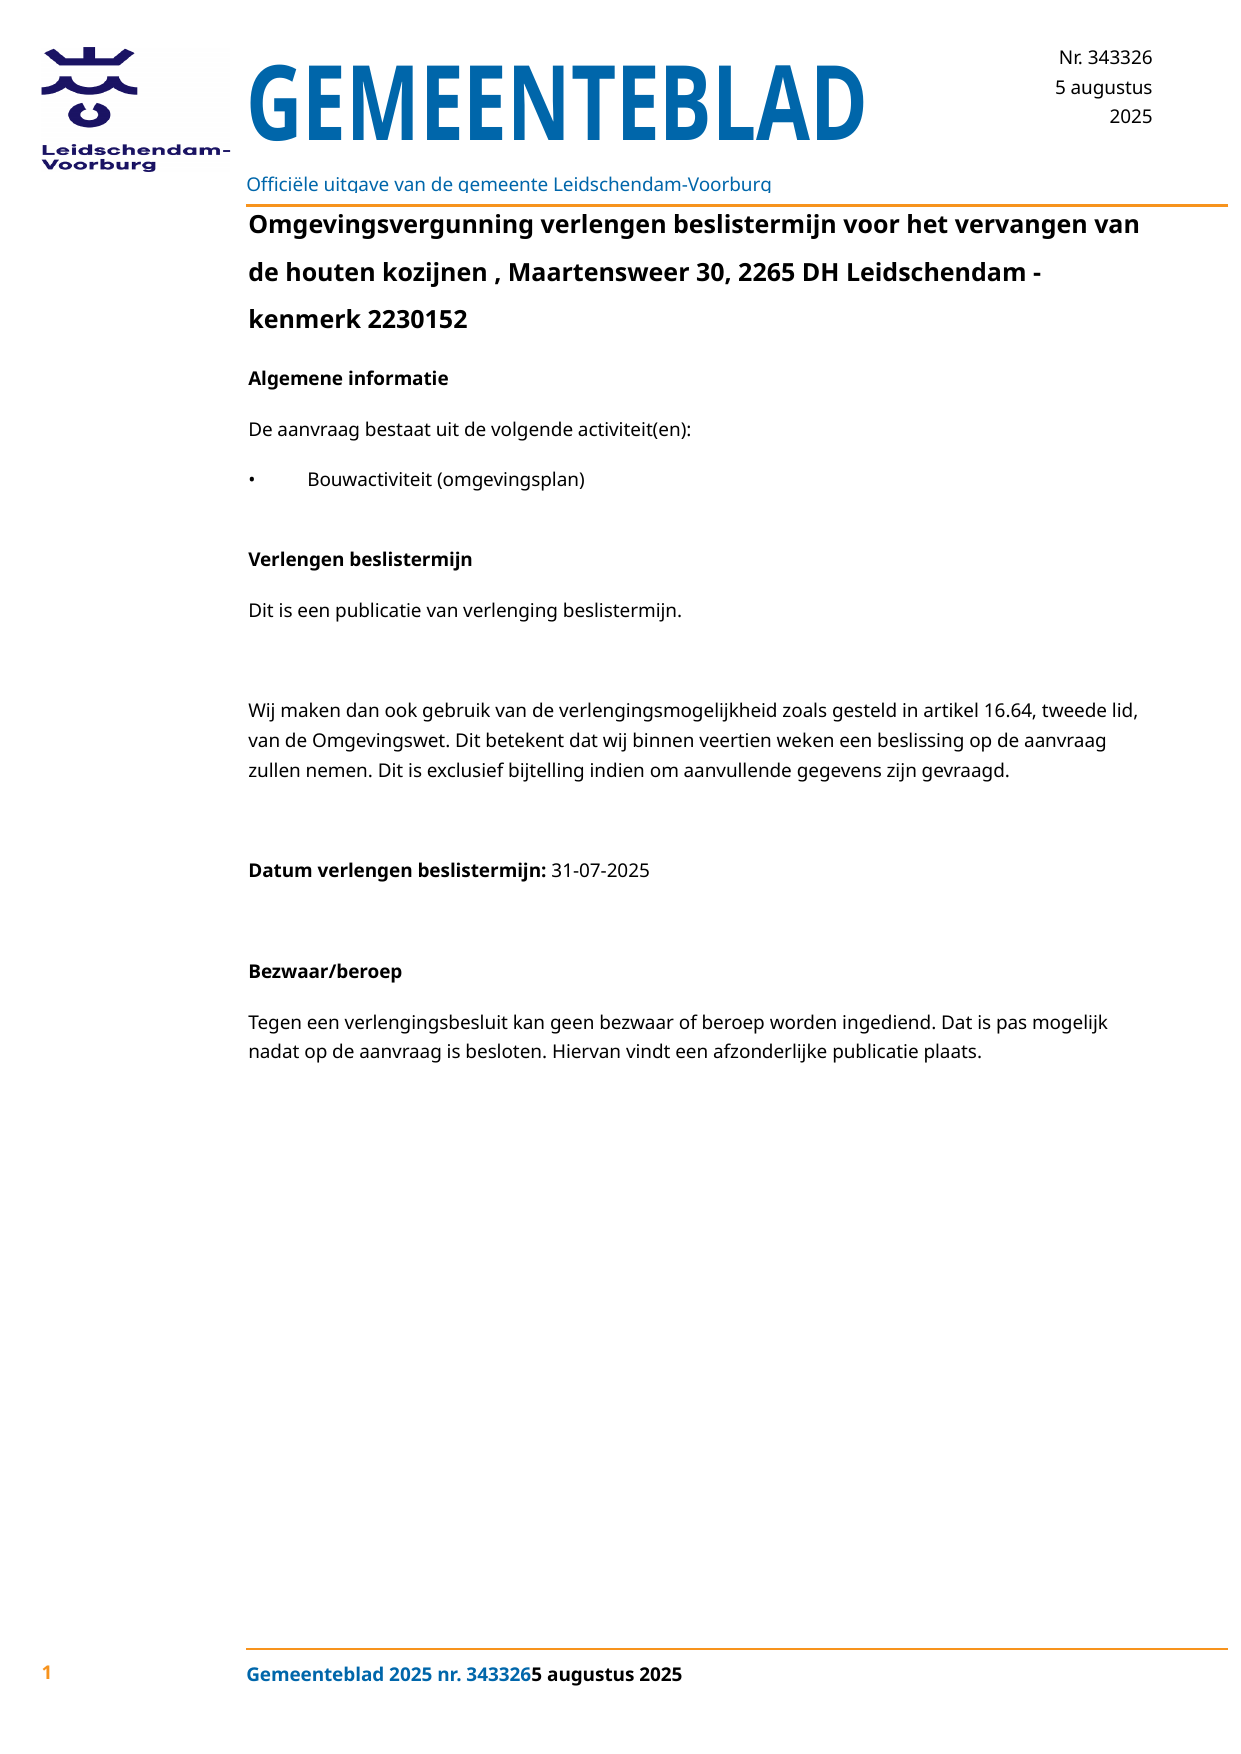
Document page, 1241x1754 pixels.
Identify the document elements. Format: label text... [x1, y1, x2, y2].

text Tegen een verlengingsbesluit kan geen bezwaar of beroep worden ingediend. Dat is pas mogelijk nadat op de aanvraag is besloten. Hiervan vindt een afzonderlijke publicatie plaats. [248, 1009, 1152, 1064]
text Wij maken dan ook gebruik van de verlengingsmogelijkheid zoals gesteld in artikel 16.64, tweede lid, van de Omgevingswet. Dit betekent dat wij binnen veertien weken een beslissing op de aanvraag zullen nemen. Dit is exclusief bijtelling indien om aanvullende gegevens zijn gevraagd. [248, 698, 1152, 782]
text Dit is een publicatie van verlenging beslistermijn. [248, 597, 1152, 622]
text Omgevingsvergunning verlengen beslistermijn voor het vervangen van de houten kozijnen , Maartensweer 30, 2265 DH Leidschendam - kenmerk 2230152 [248, 207, 1152, 336]
text Bezwaar/beroep [248, 958, 1152, 984]
picture [41, 47, 231, 172]
text Datum verlengen beslistermijn: 31-07-2025 [248, 858, 1152, 883]
text De aanvraag bestaat uit de volgende activiteit(en): [248, 416, 1152, 442]
text Verlengen beslistermijn [248, 546, 1152, 572]
list Bouwactiviteit (omgevingsplan) [248, 466, 1152, 492]
text Algemene informatie [248, 366, 1152, 391]
